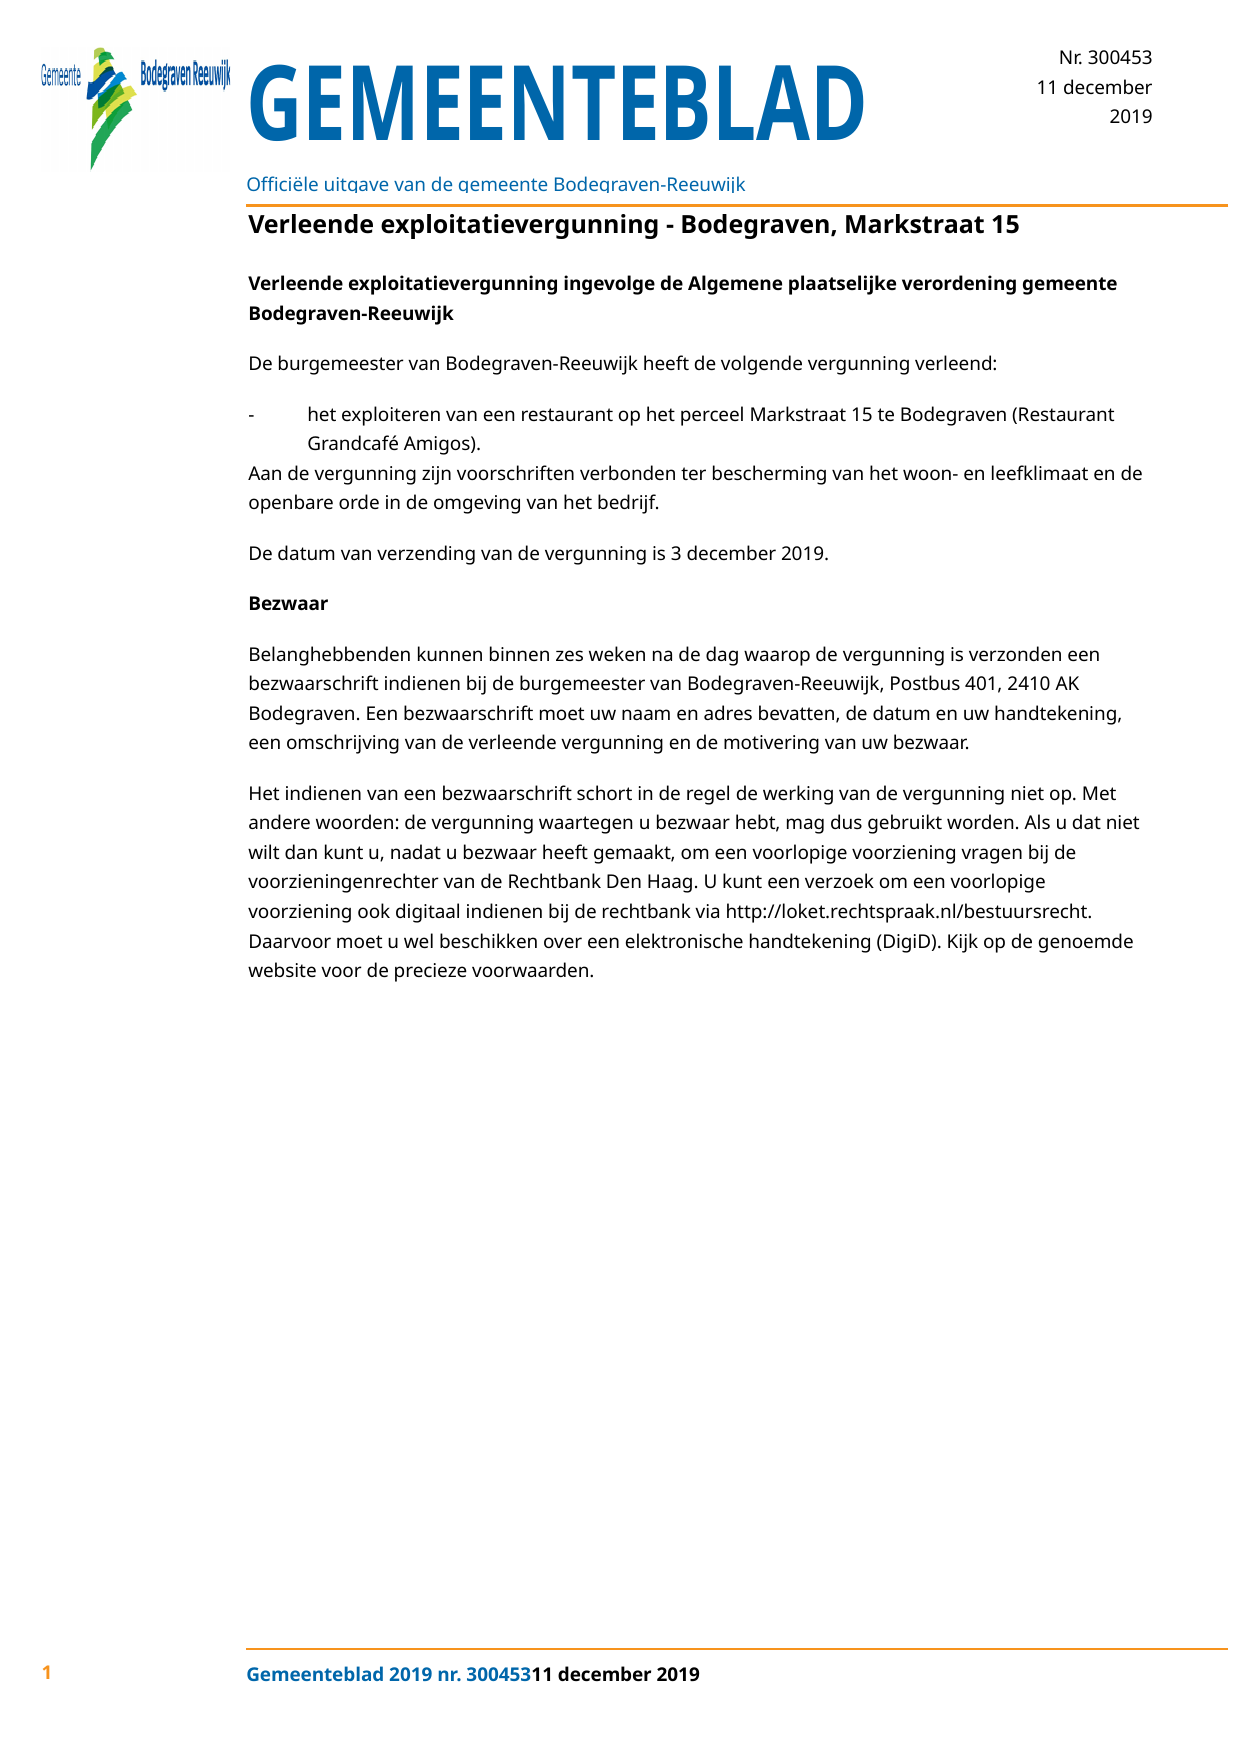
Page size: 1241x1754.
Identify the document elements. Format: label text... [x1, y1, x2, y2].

picture [41, 47, 231, 172]
list het exploiteren van een restaurant op het perceel Markstraat 15 te Bodegraven (Restaurant Grandcafé Amigos). [248, 401, 1152, 456]
text Verleende exploitatievergunning ingevolge de Algemene plaatselijke verordening gemeente Bodegraven-Reeuwijk [248, 270, 1152, 326]
text Het indienen van een bezwaarschrift schort in de regel de werking van de vergunning niet op. Met andere woorden: de vergunning waartegen u bezwaar hebt, mag dus gebruikt worden. Als u dat niet wilt dan kunt u, nadat u bezwaar heeft gemaakt, om een voorlopige voorziening vragen bij de voorzieningenrechter van de Rechtbank Den Haag. U kunt een verzoek om een voorlopige voorziening ook digitaal indienen bij de rechtbank via http://loket.rechtspraak.nl/bestuursrecht. Daarvoor moet u wel beschikken over een elektronische handtekening (DigiD). Kijk op de genoemde website voor de precieze voorwaarden. [248, 780, 1152, 983]
text Aan de vergunning zijn voorschriften verbonden ter bescherming van het woon- en leefklimaat en de openbare orde in de omgeving van het bedrijf. [248, 460, 1152, 515]
text Belanghebbenden kunnen binnen zes weken na de dag waarop de vergunning is verzonden een bezwaarschrift indienen bij de burgemeester van Bodegraven-Reeuwijk, Postbus 401, 2410 AK Bodegraven. Een bezwaarschrift moet uw naam en adres bevatten, de datum en uw handtekening, een omschrijving van de verleende vergunning en de motivering van uw bezwaar. [248, 641, 1152, 755]
text Bezwaar [248, 590, 1152, 616]
text De datum van verzending van de vergunning is 3 december 2019. [248, 540, 1152, 566]
text De burgemeester van Bodegraven-Reeuwijk heeft de volgende vergunning verleend: [248, 350, 1152, 376]
text Verleende exploitatievergunning - Bodegraven, Markstraat 15 [248, 207, 1152, 241]
